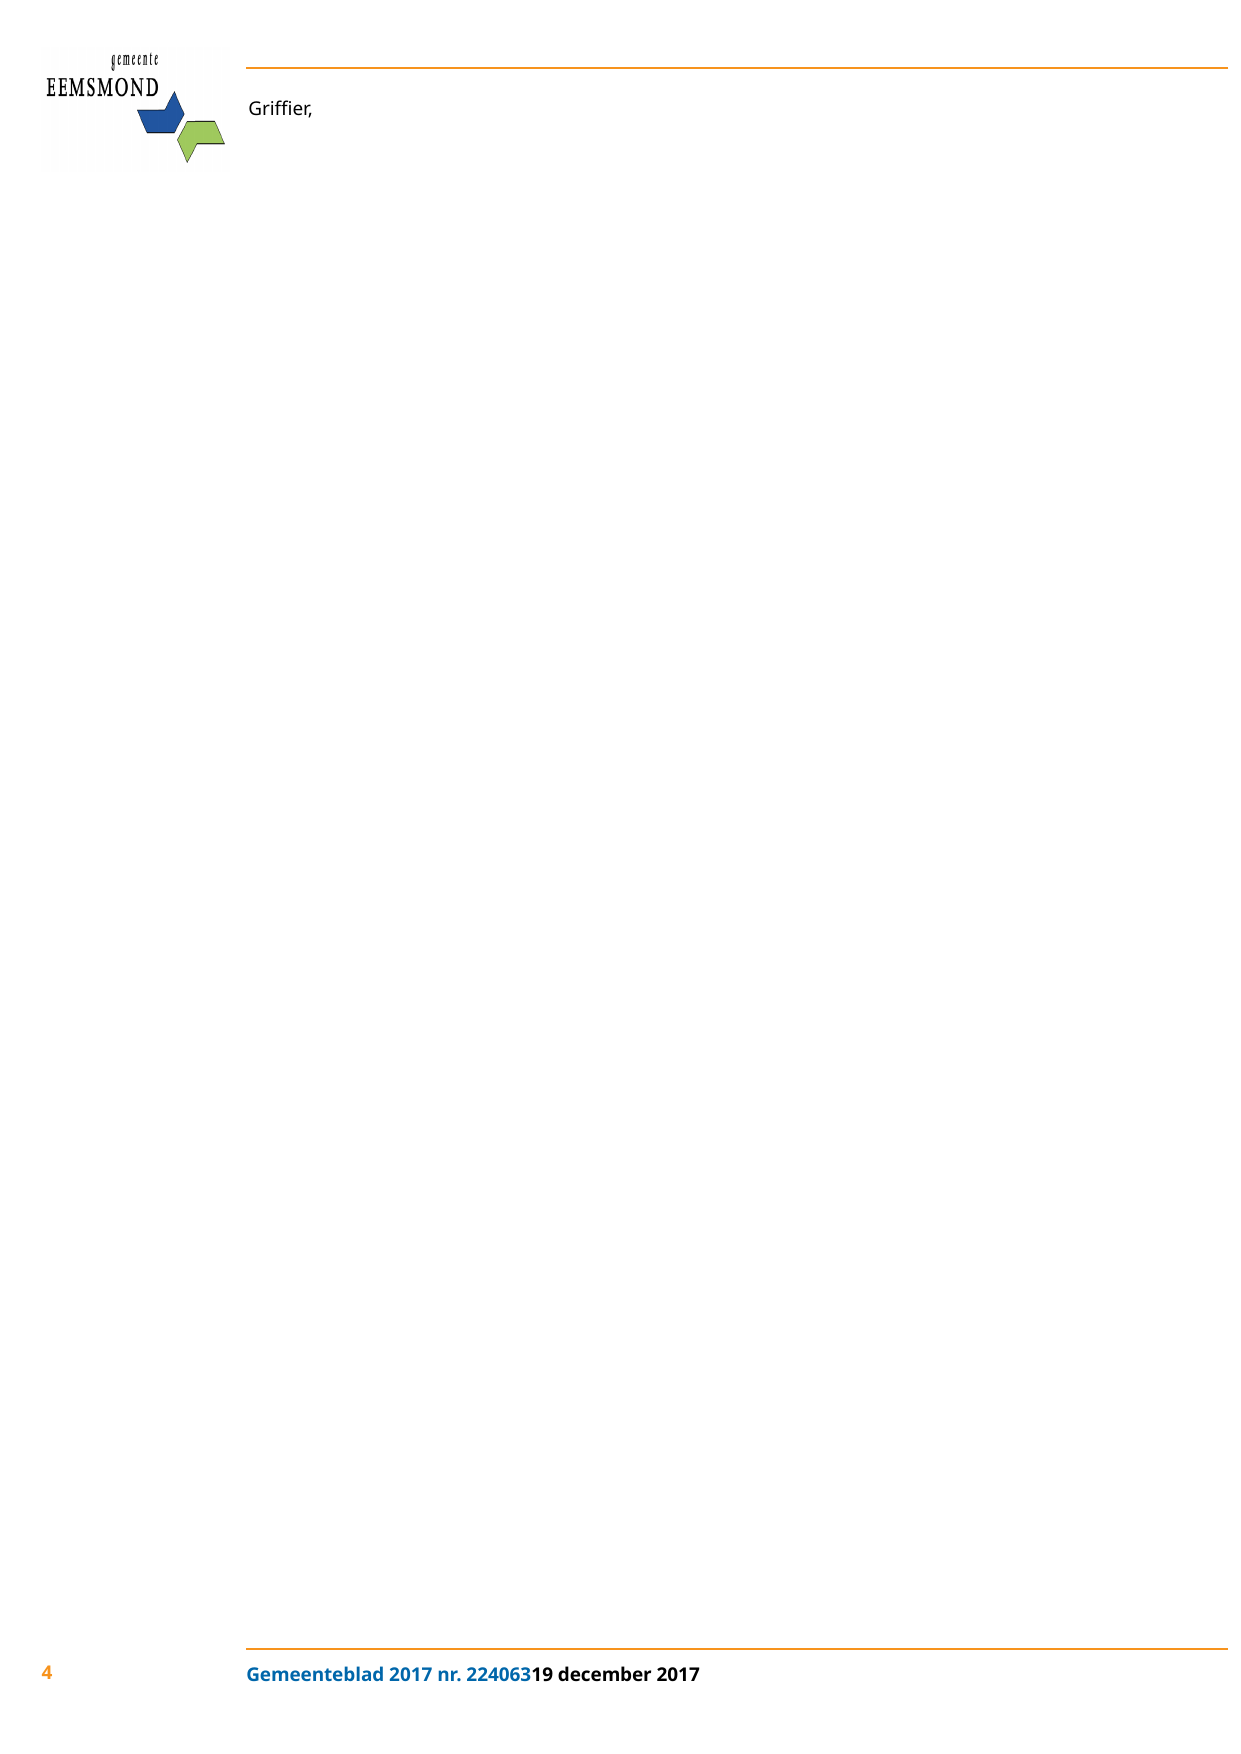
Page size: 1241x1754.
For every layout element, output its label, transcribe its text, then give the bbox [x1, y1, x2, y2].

picture [41, 47, 231, 172]
text Griffier, [248, 95, 1152, 121]
